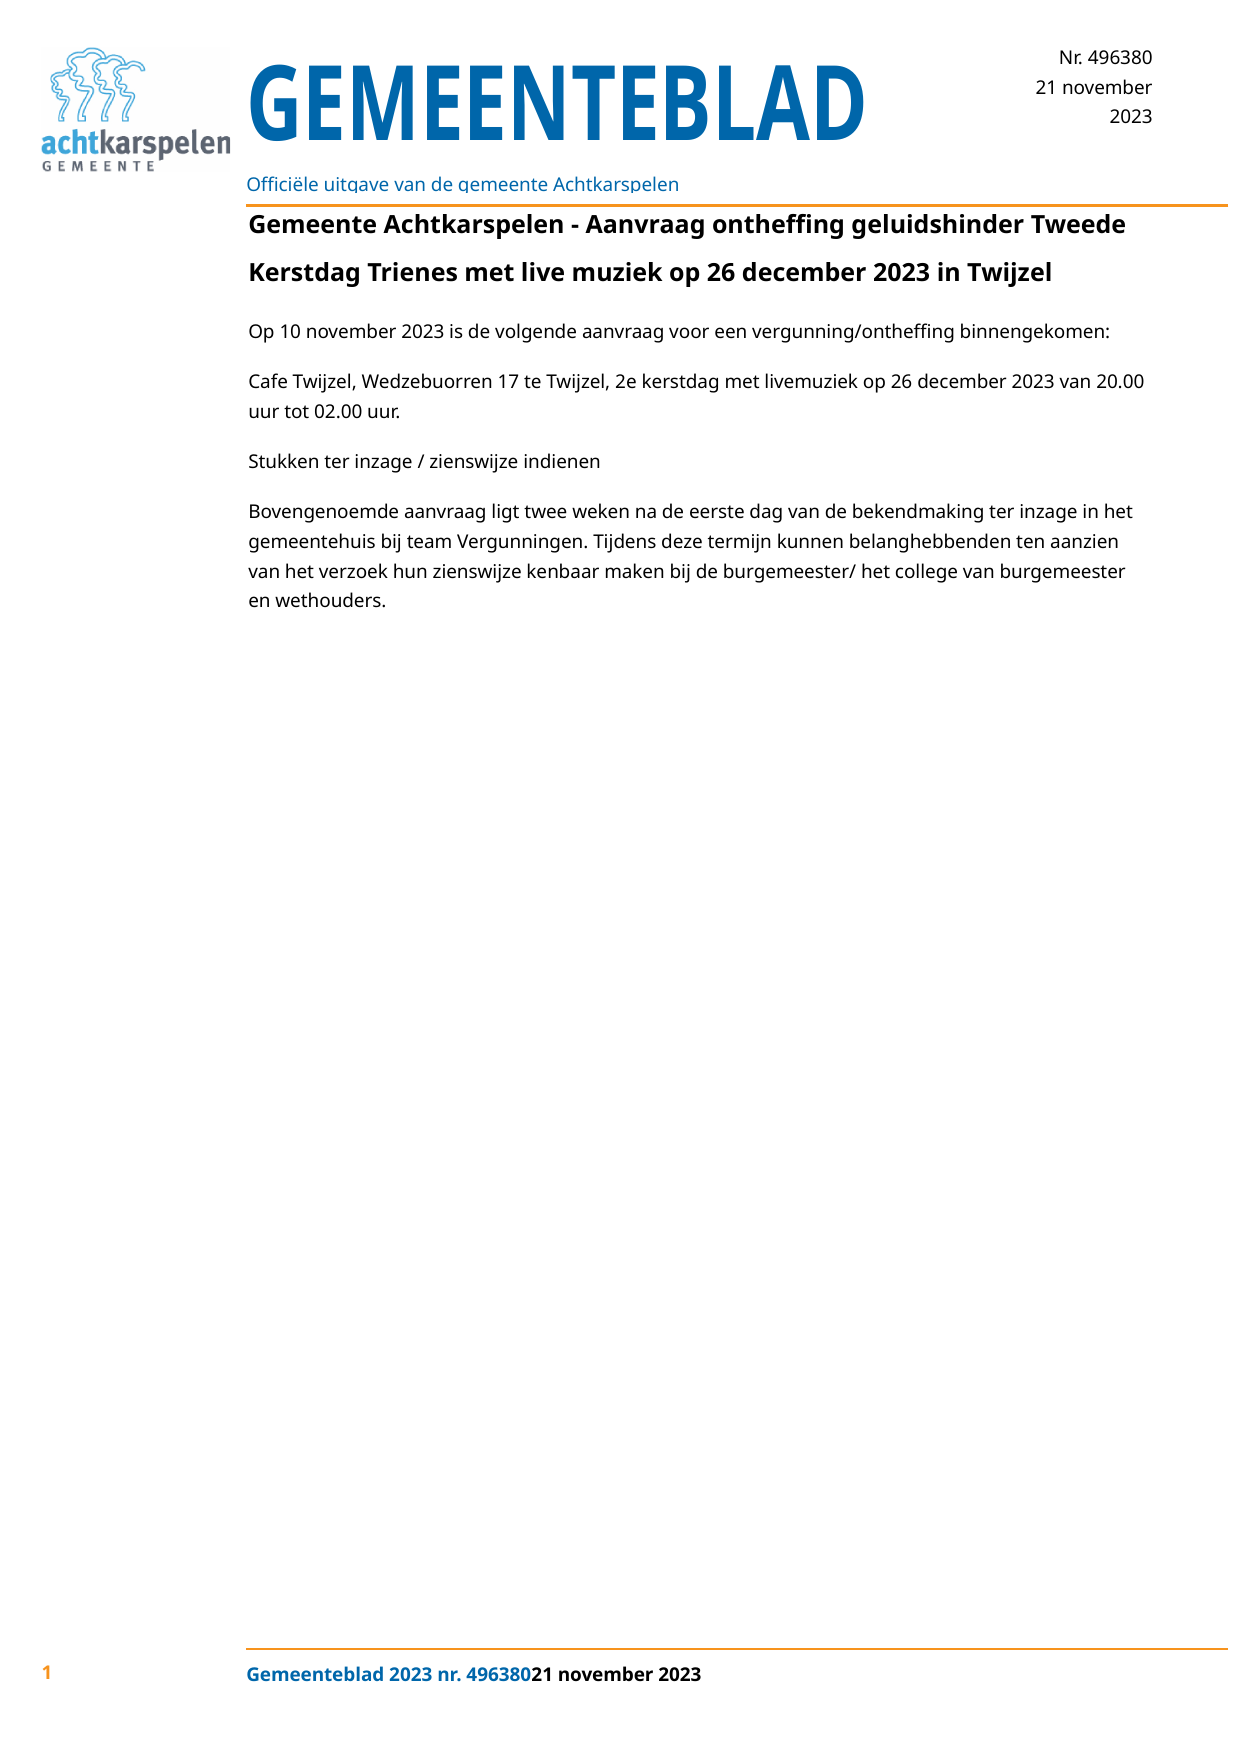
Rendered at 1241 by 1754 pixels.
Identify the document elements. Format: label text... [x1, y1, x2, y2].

text Stukken ter inzage / zienswijze indienen [248, 448, 1152, 474]
picture [41, 47, 231, 172]
text Bovengenoemde aanvraag ligt twee weken na de eerste dag van de bekendmaking ter inzage in het gemeentehuis bij team Vergunningen. Tijdens deze termijn kunnen belanghebbenden ten aanzien van het verzoek hun zienswijze kenbaar maken bij de burgemeester/ het college van burgemeester en wethouders. [248, 499, 1152, 613]
text Cafe Twijzel, Wedzebuorren 17 te Twijzel, 2e kerstdag met livemuziek op 26 december 2023 van 20.00 uur tot 02.00 uur. [248, 368, 1152, 424]
text Op 10 november 2023 is de volgende aanvraag voor een vergunning/ontheffing binnengekomen: [248, 318, 1152, 344]
text Gemeente Achtkarspelen - Aanvraag ontheffing geluidshinder Tweede Kerstdag Trienes met live muziek op 26 december 2023 in Twijzel [248, 207, 1152, 288]
